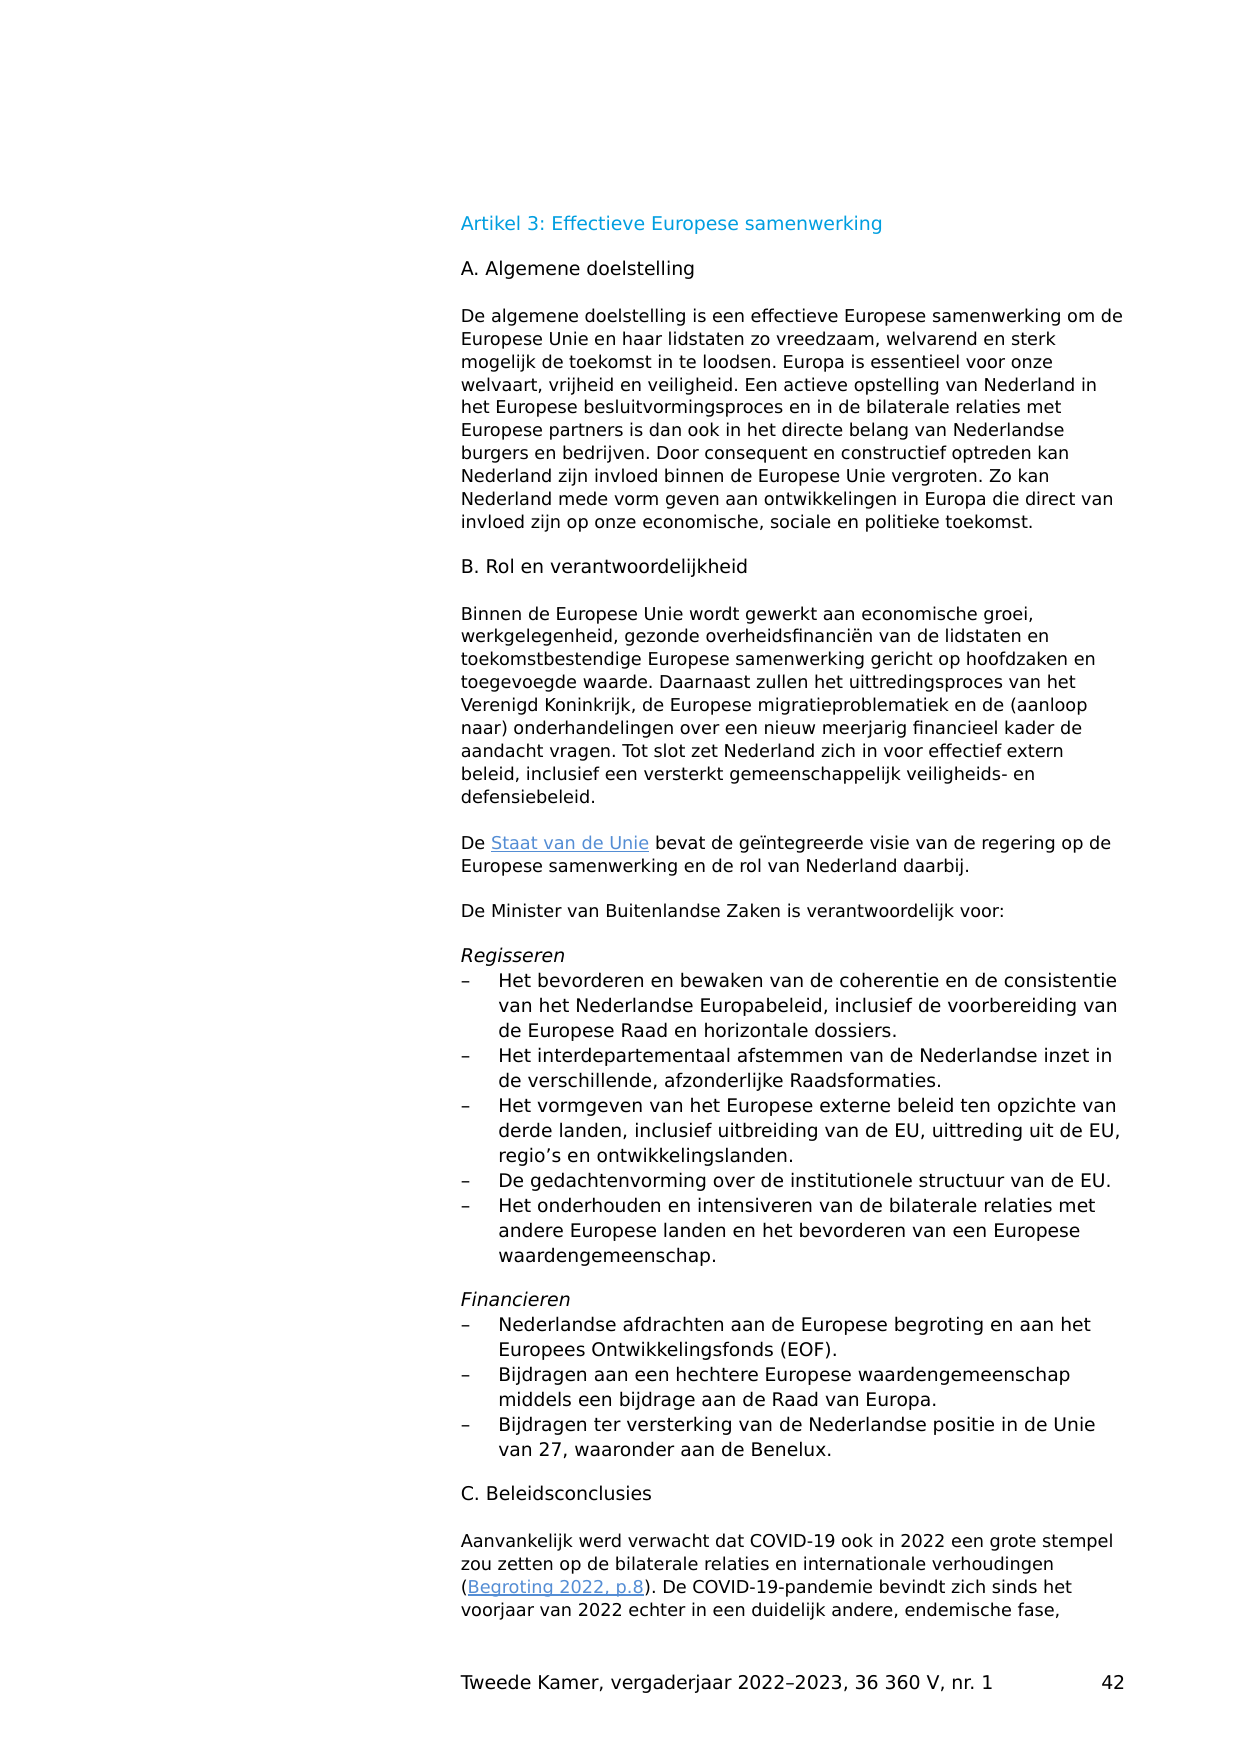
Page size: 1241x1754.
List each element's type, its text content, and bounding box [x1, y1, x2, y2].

list Het bevorderen en bewaken van de coherentie en de consistentie van het Nederlandse Europabeleid, inclusief de voorbereiding van de Europese Raad en horizontale dossiers. [461, 967, 1125, 1042]
list Bijdragen aan een hechtere Europese waardengemeenschap middels een bijdrage aan de Raad van Europa. [461, 1361, 1125, 1411]
text De Staat van de Unie bevat de geïntegreerde visie van de regering op de Europese samenwerking en de rol van Nederland daarbij. [461, 831, 1125, 877]
list Het interdepartementaal afstemmen van de Nederlandse inzet in de verschillende, afzonderlijke Raadsformaties. [461, 1042, 1125, 1092]
list Het onderhouden en intensiveren van de bilaterale relaties met andere Europese landen en het bevorderen van een Europese waardengemeenschap. [461, 1192, 1125, 1267]
text Aanvankelijk werd verwacht dat COVID-19 ook in 2022 een grote stempel zou zetten op de bilaterale relaties en internationale verhoudingen (Begroting 2022, p.8). De COVID-19-pandemie bevindt zich sinds het voorjaar van 2022 echter in een duidelijk andere, endemische fase, [461, 1529, 1125, 1621]
title C. Beleidsconclusies [461, 1483, 1125, 1505]
list Het vormgeven van het Europese externe beleid ten opzichte van derde landen, inclusief uitbreiding van de EU, uittreding uit de EU, regio’s en ontwikkelingslanden. [461, 1092, 1125, 1167]
title Artikel 3: Effectieve Europese samenwerking [461, 213, 1125, 235]
text De algemene doelstelling is een effectieve Europese samenwerking om de Europese Unie en haar lidstaten zo vreedzaam, welvarend en sterk mogelijk de toekomst in te loodsen. Europa is essentieel voor onze welvaart, vrijheid en veiligheid. Een actieve opstelling van Nederland in het Europese besluitvormingsproces en in de bilaterale relaties met Europese partners is dan ook in het directe belang van Nederlandse burgers en bedrijven. Door consequent en constructief optreden kan Nederland zijn invloed binnen de Europese Unie vergroten. Zo kan Nederland mede vorm geven aan ontwikkelingen in Europa die direct van invloed zijn op onze economische, sociale en politieke toekomst. [461, 304, 1125, 533]
list De gedachtenvorming over de institutionele structuur van de EU. [461, 1167, 1125, 1192]
list Nederlandse afdrachten aan de Europese begroting en aan het Europees Ontwikkelingsfonds (EOF). [461, 1311, 1125, 1361]
list Bijdragen ter versterking van de Nederlandse positie in de Unie van 27, waaronder aan de Benelux. [461, 1411, 1125, 1461]
text De Minister van Buitenlandse Zaken is verantwoordelijk voor: [461, 899, 1125, 922]
title A. Algemene doelstelling [461, 258, 1125, 280]
text Financieren [461, 1289, 1125, 1311]
text Regisseren [461, 945, 1125, 967]
text Binnen de Europese Unie wordt gewerkt aan economische groei, werkgelegenheid, gezonde overheidsfinanciën van de lidstaten en toekomstbestendige Europese samenwerking gericht op hoofdzaken en toegevoegde waarde. Daarnaast zullen het uittredingsproces van het Verenigd Koninkrijk, de Europese migratieproblematiek en de (aanloop naar) onderhandelingen over een nieuw meerjarig financieel kader de aandacht vragen. Tot slot zet Nederland zich in voor effectief extern beleid, inclusief een versterkt gemeenschappelijk veiligheids- en defensiebeleid. [461, 602, 1125, 808]
title B. Rol en verantwoordelijkheid [461, 556, 1125, 578]
